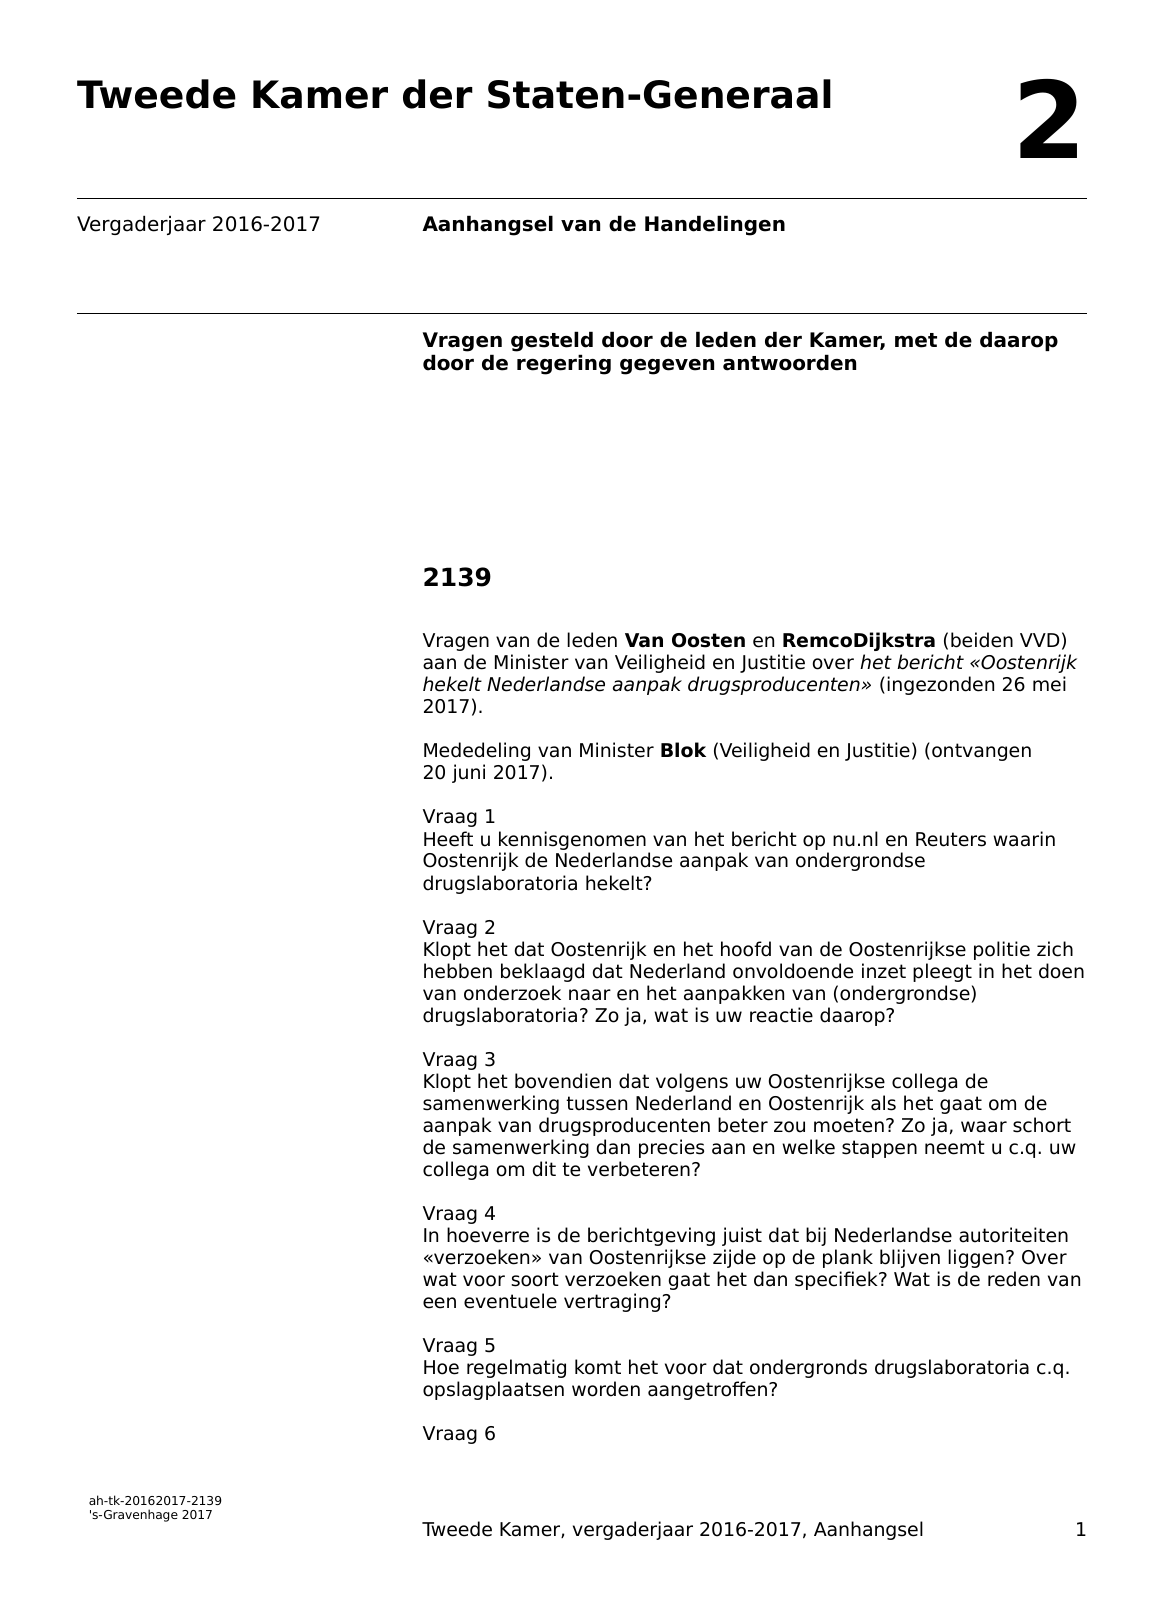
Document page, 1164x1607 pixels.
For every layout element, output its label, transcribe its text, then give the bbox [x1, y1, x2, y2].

text 2139 [422, 563, 1087, 592]
table_header 2 [886, 59, 1087, 198]
text Klopt het dat Oostenrijk en het hoofd van de Oostenrijkse politie zich hebben beklaagd dat Nederland onvoldoende inzet pleegt in het doen van onderzoek naar en het aanpakken van (ondergrondse) drugslaboratoria? Zo ja, wat is uw reactie daarop? [422, 938, 1087, 1026]
text Vragen van de leden Van Oosten en RemcoDijkstra (beiden VVD) aan de Minister van Veiligheid en Justitie over het bericht «Oostenrijk hekelt Nederlandse aanpak drugsproducenten» (ingezonden 26 mei 2017). [422, 630, 1087, 718]
text Mededeling van Minister Blok (Veiligheid en Justitie) (ontvangen 20 juni 2017). [422, 740, 1087, 784]
table_header Tweede Kamer der Staten-Generaal [77, 59, 886, 198]
table_cell [77, 314, 422, 375]
table_cell Vragen gesteld door de leden der Kamer, met de daarop door de regering gegeven antwoorden [422, 314, 1087, 375]
text Vraag 3 [422, 1049, 1087, 1071]
text ah-tk-20162017-2139 [88, 1494, 323, 1508]
text Vraag 5 [422, 1335, 1087, 1357]
text Heeft u kennisgenomen van het bericht op nu.nl en Reuters waarin Oostenrijk de Nederlandse aanpak van ondergrondse drugslaboratoria hekelt? [422, 828, 1087, 894]
table_cell Aanhangsel van de Handelingen [422, 199, 1087, 313]
text Vraag 6 [422, 1423, 1087, 1445]
text 's-Gravenhage 2017 [88, 1508, 323, 1522]
text In hoeverre is de berichtgeving juist dat bij Nederlandse autoriteiten «verzoeken» van Oostenrijkse zijde op de plank blijven liggen? Over wat voor soort verzoeken gaat het dan specifiek? Wat is de reden van een eventuele vertraging? [422, 1225, 1087, 1313]
text Hoe regelmatig komt het voor dat ondergronds drugslaboratoria c.q. opslagplaatsen worden aangetroffen? [422, 1357, 1087, 1401]
text Vraag 1 [422, 806, 1087, 828]
text Vraag 4 [422, 1203, 1087, 1225]
text Vraag 2 [422, 917, 1087, 938]
text Klopt het bovendien dat volgens uw Oostenrijkse collega de samenwerking tussen Nederland en Oostenrijk als het gaat om de aanpak van drugsproducenten beter zou moeten? Zo ja, waar schort de samenwerking dan precies aan en welke stappen neemt u c.q. uw collega om dit te verbeteren? [422, 1071, 1087, 1181]
table_cell Vergaderjaar 2016-2017 [77, 199, 422, 313]
